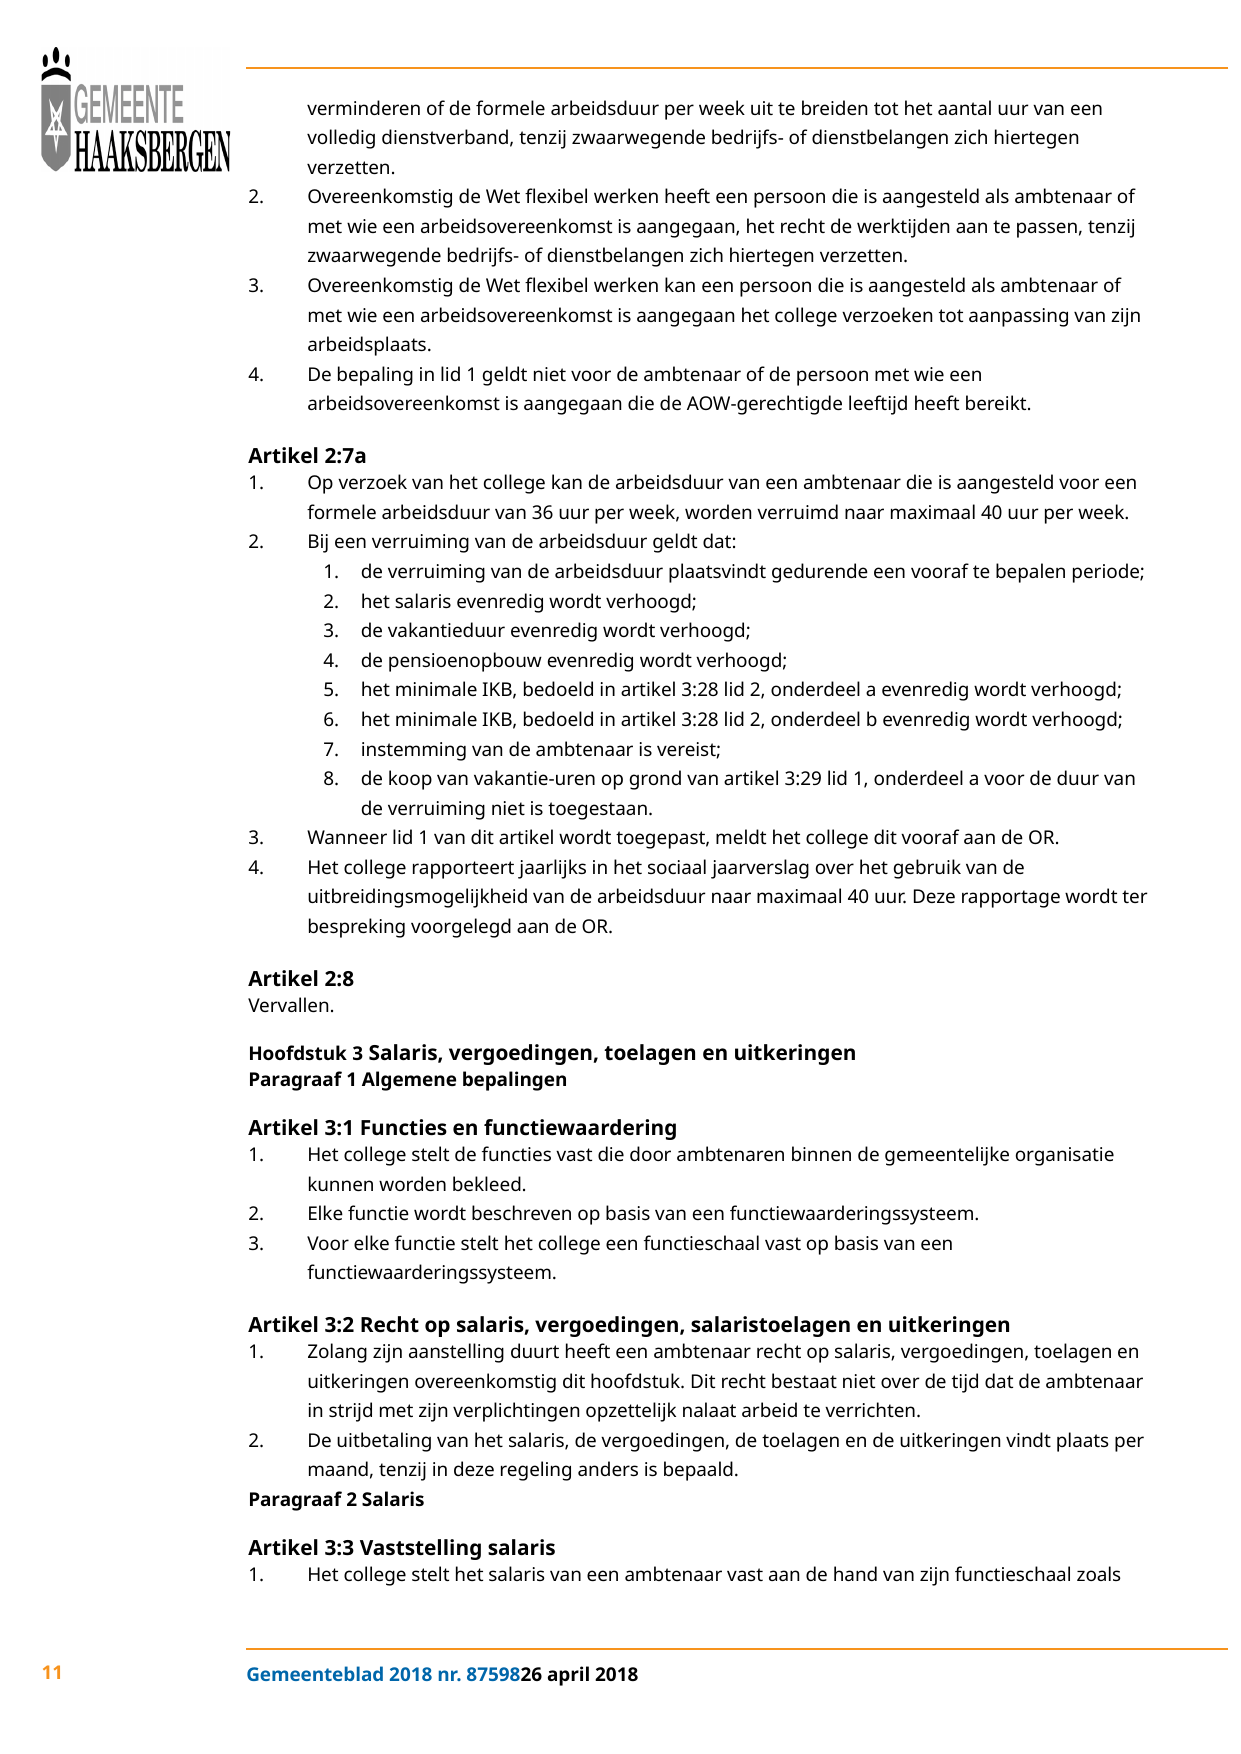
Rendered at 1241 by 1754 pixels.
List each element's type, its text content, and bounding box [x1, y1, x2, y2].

list de pensioenopbouw evenredig wordt verhoogd; [323, 647, 1152, 673]
list Overeenkomstig de Wet flexibel werken kan een persoon die is aangesteld als ambtenaar of met wie een arbeidsovereenkomst is aangegaan het college verzoeken tot aanpassing van zijn arbeidsplaats. [248, 272, 1152, 357]
list de koop van vakantie-uren op grond van artikel 3:29 lid 1, onderdeel a voor de duur van de verruiming niet is toegestaan. [323, 765, 1152, 821]
list instemming van de ambtenaar is vereist; [323, 736, 1152, 761]
list Het college stelt het salaris van een ambtenaar vast aan de hand van zijn functieschaal zoals [248, 1561, 1152, 1587]
list Voor elke functie stelt het college een functieschaal vast op basis van een functiewaarderingssysteem. [248, 1230, 1152, 1285]
text Hoofdstuk 3 Salaris, vergoedingen, toelagen en uitkeringen [248, 1038, 1152, 1066]
list de verruiming van de arbeidsduur plaatsvindt gedurende een vooraf te bepalen periode; [323, 558, 1152, 584]
list De bepaling in lid 1 geldt niet voor de ambtenaar of de persoon met wie een arbeidsovereenkomst is aangegaan die de AOW-gerechtigde leeftijd heeft bereikt. [248, 361, 1152, 416]
text Vervallen. [248, 992, 1152, 1018]
text Paragraaf 1 Algemene bepalingen [248, 1066, 1152, 1092]
picture [41, 47, 231, 172]
list verminderen of de formele arbeidsduur per week uit te breiden tot het aantal uur van een volledig dienstverband, tenzij zwaarwegende bedrijfs- of dienstbelangen zich hiertegen verzetten. [248, 95, 1152, 180]
list het minimale IKB, bedoeld in artikel 3:28 lid 2, onderdeel b evenredig wordt verhoogd; [323, 706, 1152, 732]
list Bij een verruiming van de arbeidsduur geldt dat: [248, 529, 1152, 554]
text Artikel 2:8 [248, 964, 1152, 992]
list Wanneer lid 1 van dit artikel wordt toegepast, meldt het college dit vooraf aan de OR. [248, 824, 1152, 850]
list De uitbetaling van het salaris, de vergoedingen, de toelagen en de uitkeringen vindt plaats per maand, tenzij in deze regeling anders is bepaald. [248, 1427, 1152, 1482]
list Elke functie wordt beschreven op basis van een functiewaarderingssysteem. [248, 1200, 1152, 1226]
text Artikel 3:3 Vaststelling salaris [248, 1533, 1152, 1561]
list het salaris evenredig wordt verhoogd; [323, 588, 1152, 613]
text Artikel 2:7a [248, 441, 1152, 469]
list Zolang zijn aanstelling duurt heeft een ambtenaar recht op salaris, vergoedingen, toelagen en uitkeringen overeenkomstig dit hoofdstuk. Dit recht bestaat niet over de tijd dat de ambtenaar in strijd met zijn verplichtingen opzettelijk nalaat arbeid te verrichten. [248, 1338, 1152, 1423]
list de vakantieduur evenredig wordt verhoogd; [323, 617, 1152, 643]
list Het college stelt de functies vast die door ambtenaren binnen de gemeentelijke organisatie kunnen worden bekleed. [248, 1141, 1152, 1196]
text Artikel 3:2 Recht op salaris, vergoedingen, salaristoelagen en uitkeringen [248, 1310, 1152, 1338]
text Artikel 3:1 Functies en functiewaardering [248, 1113, 1152, 1141]
list Overeenkomstig de Wet flexibel werken heeft een persoon die is aangesteld als ambtenaar of met wie een arbeidsovereenkomst is aangegaan, het recht de werktijden aan te passen, tenzij zwaarwegende bedrijfs- of dienstbelangen zich hiertegen verzetten. [248, 183, 1152, 268]
list Op verzoek van het college kan de arbeidsduur van een ambtenaar die is aangesteld voor een formele arbeidsduur van 36 uur per week, worden verruimd naar maximaal 40 uur per week. [248, 469, 1152, 525]
text Paragraaf 2 Salaris [248, 1486, 1152, 1512]
list Het college rapporteert jaarlijks in het sociaal jaarverslag over het gebruik van de uitbreidingsmogelijkheid van de arbeidsduur naar maximaal 40 uur. Deze rapportage wordt ter bespreking voorgelegd aan de OR. [248, 854, 1152, 939]
list het minimale IKB, bedoeld in artikel 3:28 lid 2, onderdeel a evenredig wordt verhoogd; [323, 677, 1152, 702]
